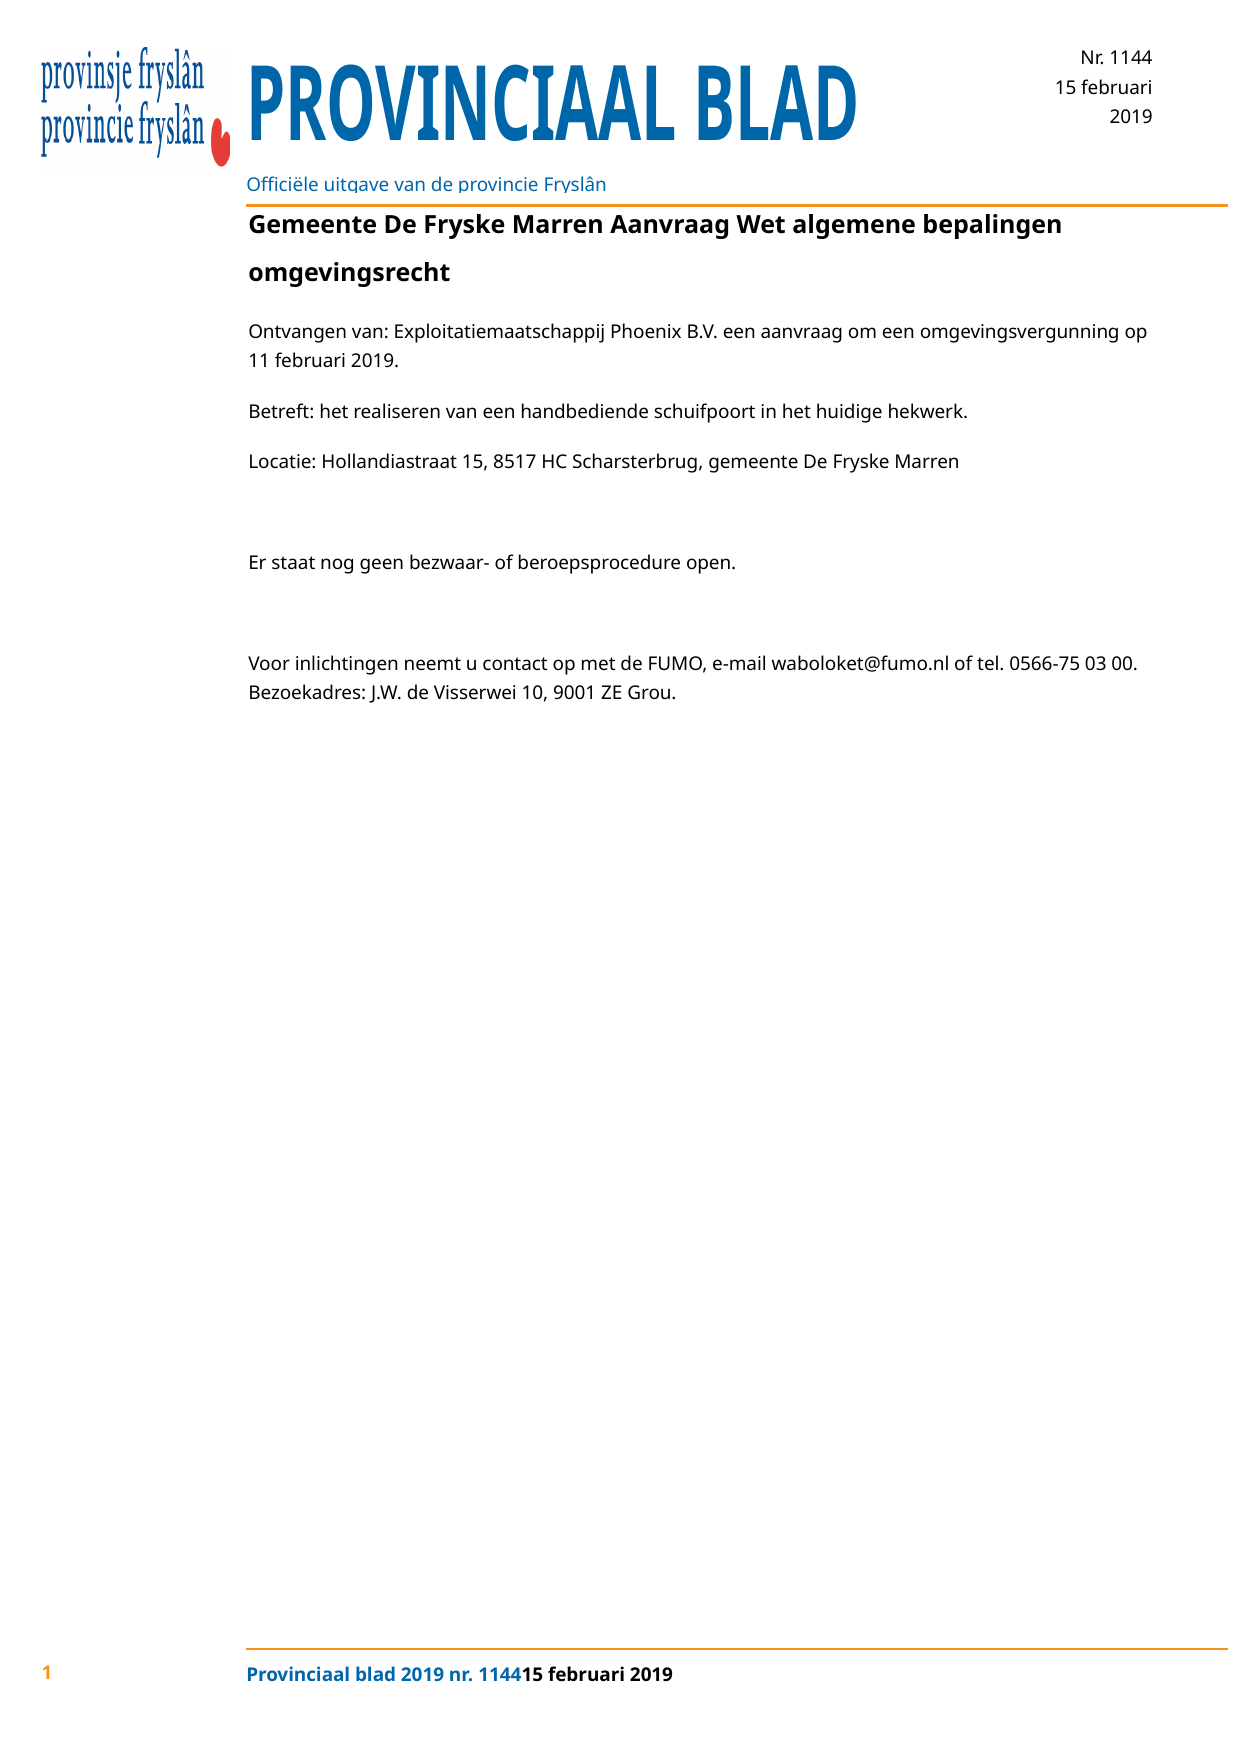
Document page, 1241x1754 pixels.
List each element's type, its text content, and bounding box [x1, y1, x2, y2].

text Er staat nog geen bezwaar- of beroepsprocedure open. [248, 549, 1152, 575]
text Betreft: het realiseren van een handbediende schuifpoort in het huidige hekwerk. [248, 398, 1152, 424]
text Voor inlichtingen neemt u contact op met de FUMO, e-mail waboloket@fumo.nl of tel. 0566-75 03 00. Bezoekadres: J.W. de Visserwei 10, 9001 ZE Grou. [248, 650, 1152, 705]
text Ontvangen van: Exploitatiemaatschappij Phoenix B.V. een aanvraag om een omgevingsvergunning op 11 februari 2019. [248, 318, 1152, 373]
picture [41, 47, 231, 172]
text Locatie: Hollandiastraat 15, 8517 HC Scharsterbrug, gemeente De Fryske Marren [248, 448, 1152, 474]
text Gemeente De Fryske Marren Aanvraag Wet algemene bepalingen omgevingsrecht [248, 207, 1152, 288]
